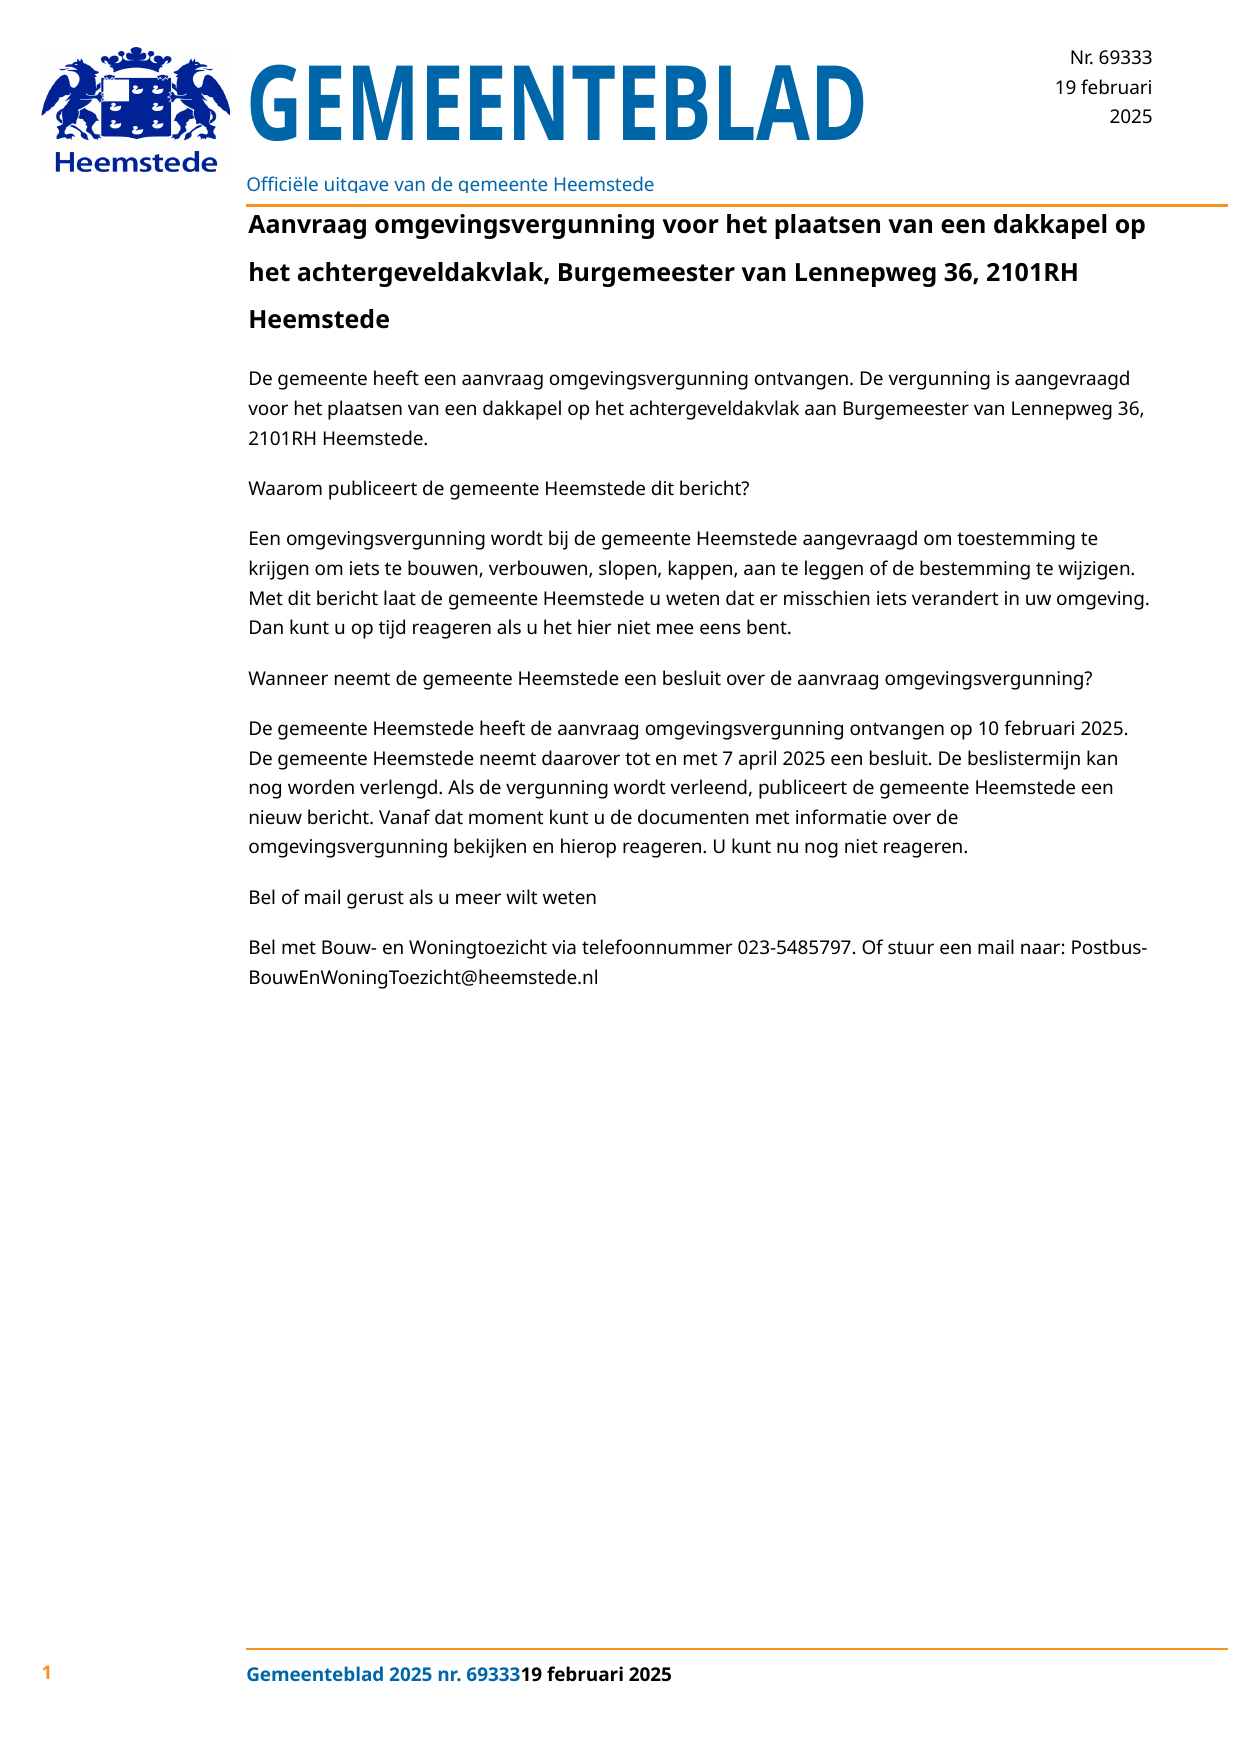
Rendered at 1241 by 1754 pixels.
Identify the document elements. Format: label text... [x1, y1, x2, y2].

picture [41, 47, 231, 172]
text Bel met Bouw- en Woningtoezicht via telefoonnummer 023-5485797. Of stuur een mail naar: Postbus-BouwEnWoningToezicht@heemstede.nl [248, 934, 1152, 989]
text Wanneer neemt de gemeente Heemstede een besluit over de aanvraag omgevingsvergunning? [248, 665, 1152, 690]
text Een omgevingsvergunning wordt bij de gemeente Heemstede aangevraagd om toestemming te krijgen om iets te bouwen, verbouwen, slopen, kappen, aan te leggen of de bestemming te wijzigen. Met dit bericht laat de gemeente Heemstede u weten dat er misschien iets verandert in uw omgeving. Dan kunt u op tijd reageren als u het hier niet mee eens bent. [248, 526, 1152, 640]
text Waarom publiceert de gemeente Heemstede dit bericht? [248, 475, 1152, 501]
text De gemeente Heemstede heeft de aanvraag omgevingsvergunning ontvangen op 10 februari 2025. De gemeente Heemstede neemt daarover tot en met 7 april 2025 een besluit. De beslistermijn kan nog worden verlengd. Als de vergunning wordt verleend, publiceert de gemeente Heemstede een nieuw bericht. Vanaf dat moment kunt u de documenten met informatie over de omgevingsvergunning bekijken en hierop reageren. U kunt nu nog niet reageren. [248, 715, 1152, 859]
text Bel of mail gerust als u meer wilt weten [248, 884, 1152, 909]
text De gemeente heeft een aanvraag omgevingsvergunning ontvangen. De vergunning is aangevraagd voor het plaatsen van een dakkapel op het achtergeveldakvlak aan Burgemeester van Lennepweg 36, 2101RH Heemstede. [248, 366, 1152, 450]
text Aanvraag omgevingsvergunning voor het plaatsen van een dakkapel op het achtergeveldakvlak, Burgemeester van Lennepweg 36, 2101RH Heemstede [248, 207, 1152, 336]
